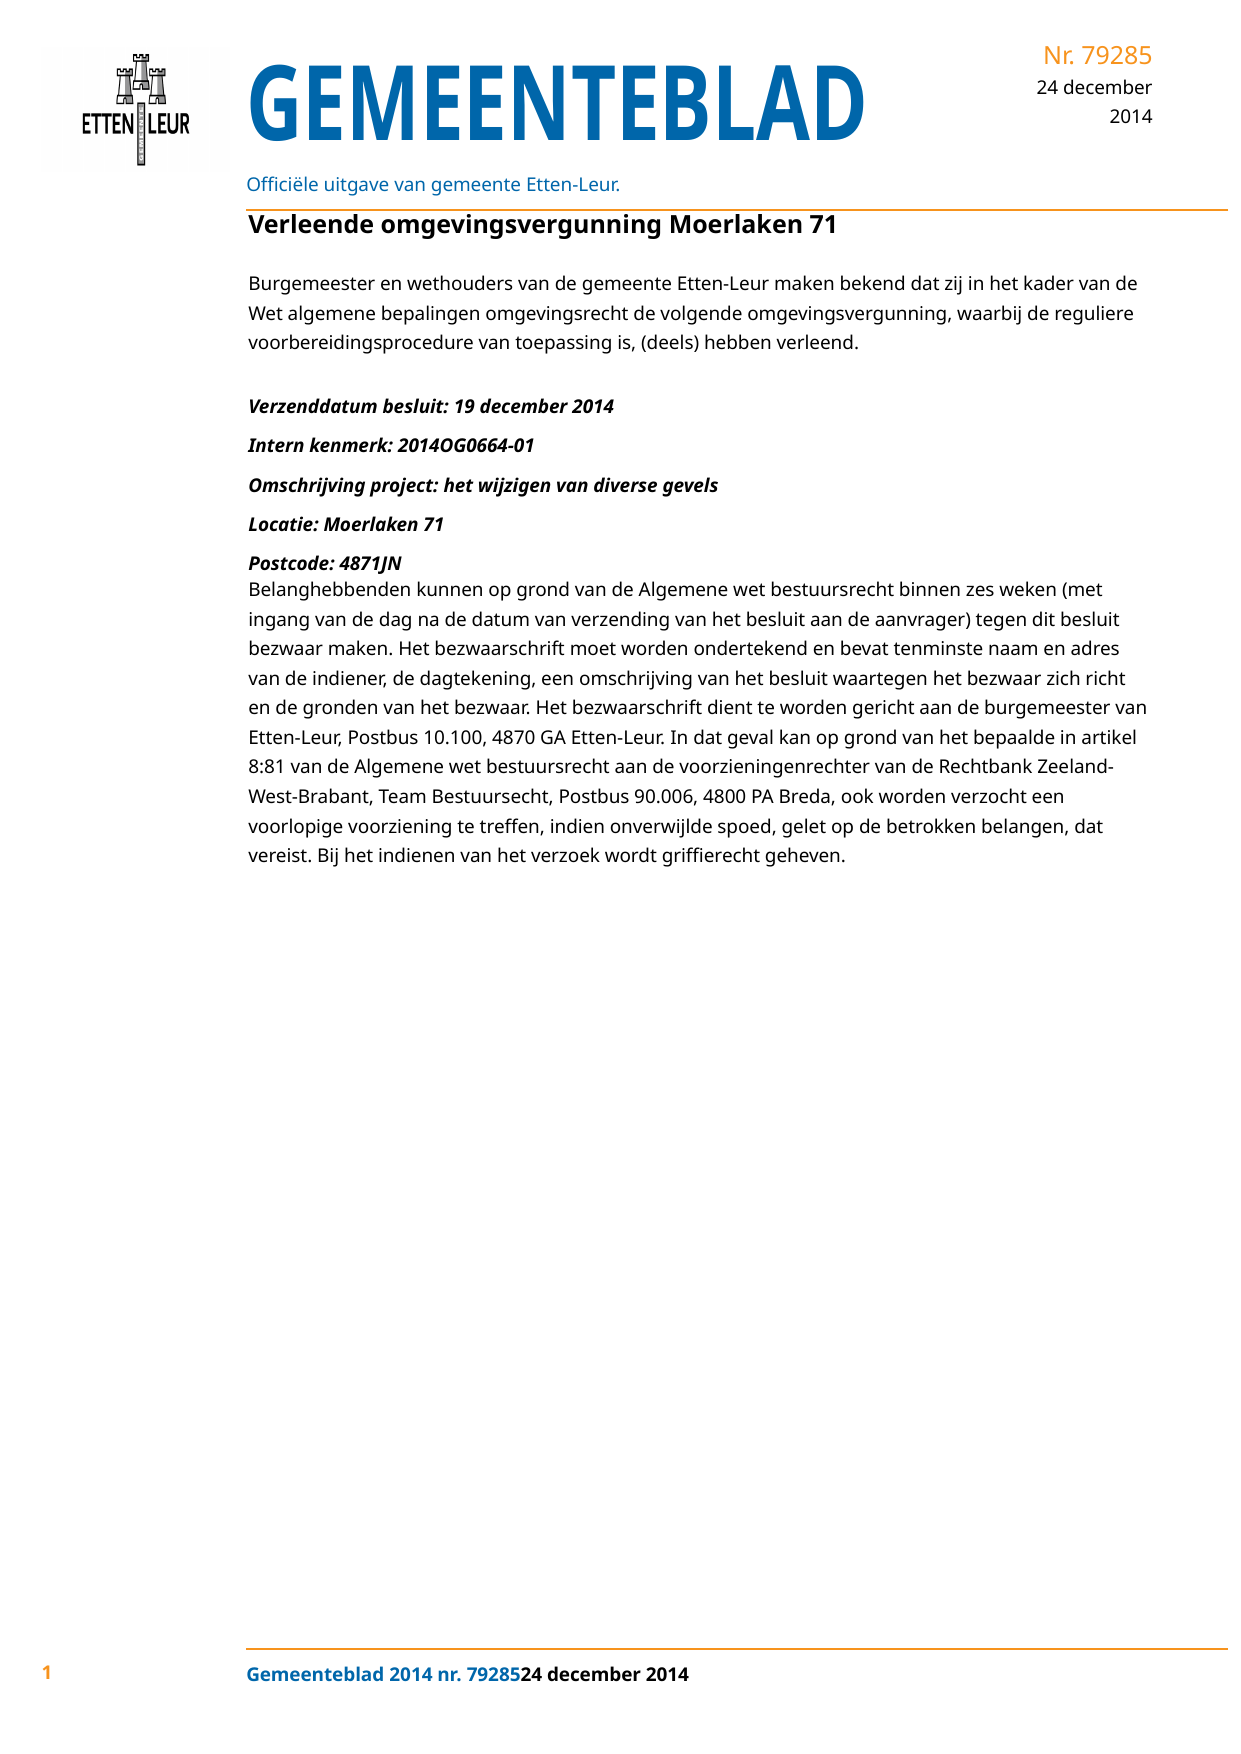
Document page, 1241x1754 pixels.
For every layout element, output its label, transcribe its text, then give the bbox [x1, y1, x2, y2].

text Belanghebbenden kunnen op grond van de Algemene wet bestuursrecht binnen zes weken (met ingang van de dag na de datum van verzending van het besluit aan de aanvrager) tegen dit besluit bezwaar maken. Het bezwaarschrift moet worden ondertekend en bevat tenminste naam en adres van de indiener, de dagtekening, een omschrijving van het besluit waartegen het bezwaar zich richt en de gronden van het bezwaar. Het bezwaarschrift dient te worden gericht aan de burgemeester van Etten-Leur, Postbus 10.100, 4870 GA Etten-Leur. In dat geval kan op grond van het bepaalde in artikel 8:81 van de Algemene wet bestuursrecht aan de voorzieningenrechter van de Rechtbank Zeeland-West-Brabant, Team Bestuursecht, Postbus 90.006, 4800 PA Breda, ook worden verzocht een voorlopige voorziening te treffen, indien onverwijlde spoed, gelet op de betrokken belangen, dat vereist. Bij het indienen van het verzoek wordt griffierecht geheven. [248, 576, 1152, 868]
text Verleende omgevingsvergunning Moerlaken 71 [248, 211, 1152, 241]
text Intern kenmerk: 2014OG0664-01 [248, 433, 1152, 458]
text Postcode: 4871JN [248, 551, 1152, 576]
text Omschrijving project: het wijzigen van diverse gevels [248, 472, 1152, 498]
text Verzenddatum besluit: 19 december 2014 [248, 393, 1152, 419]
picture [41, 47, 231, 172]
text Burgemeester en wethouders van de gemeente Etten-Leur maken bekend dat zij in het kader van de Wet algemene bepalingen omgevingsrecht de volgende omgevingsvergunning, waarbij de reguliere voorbereidingsprocedure van toepassing is, (deels) hebben verleend. [248, 270, 1152, 355]
text Locatie: Moerlaken 71 [248, 511, 1152, 537]
